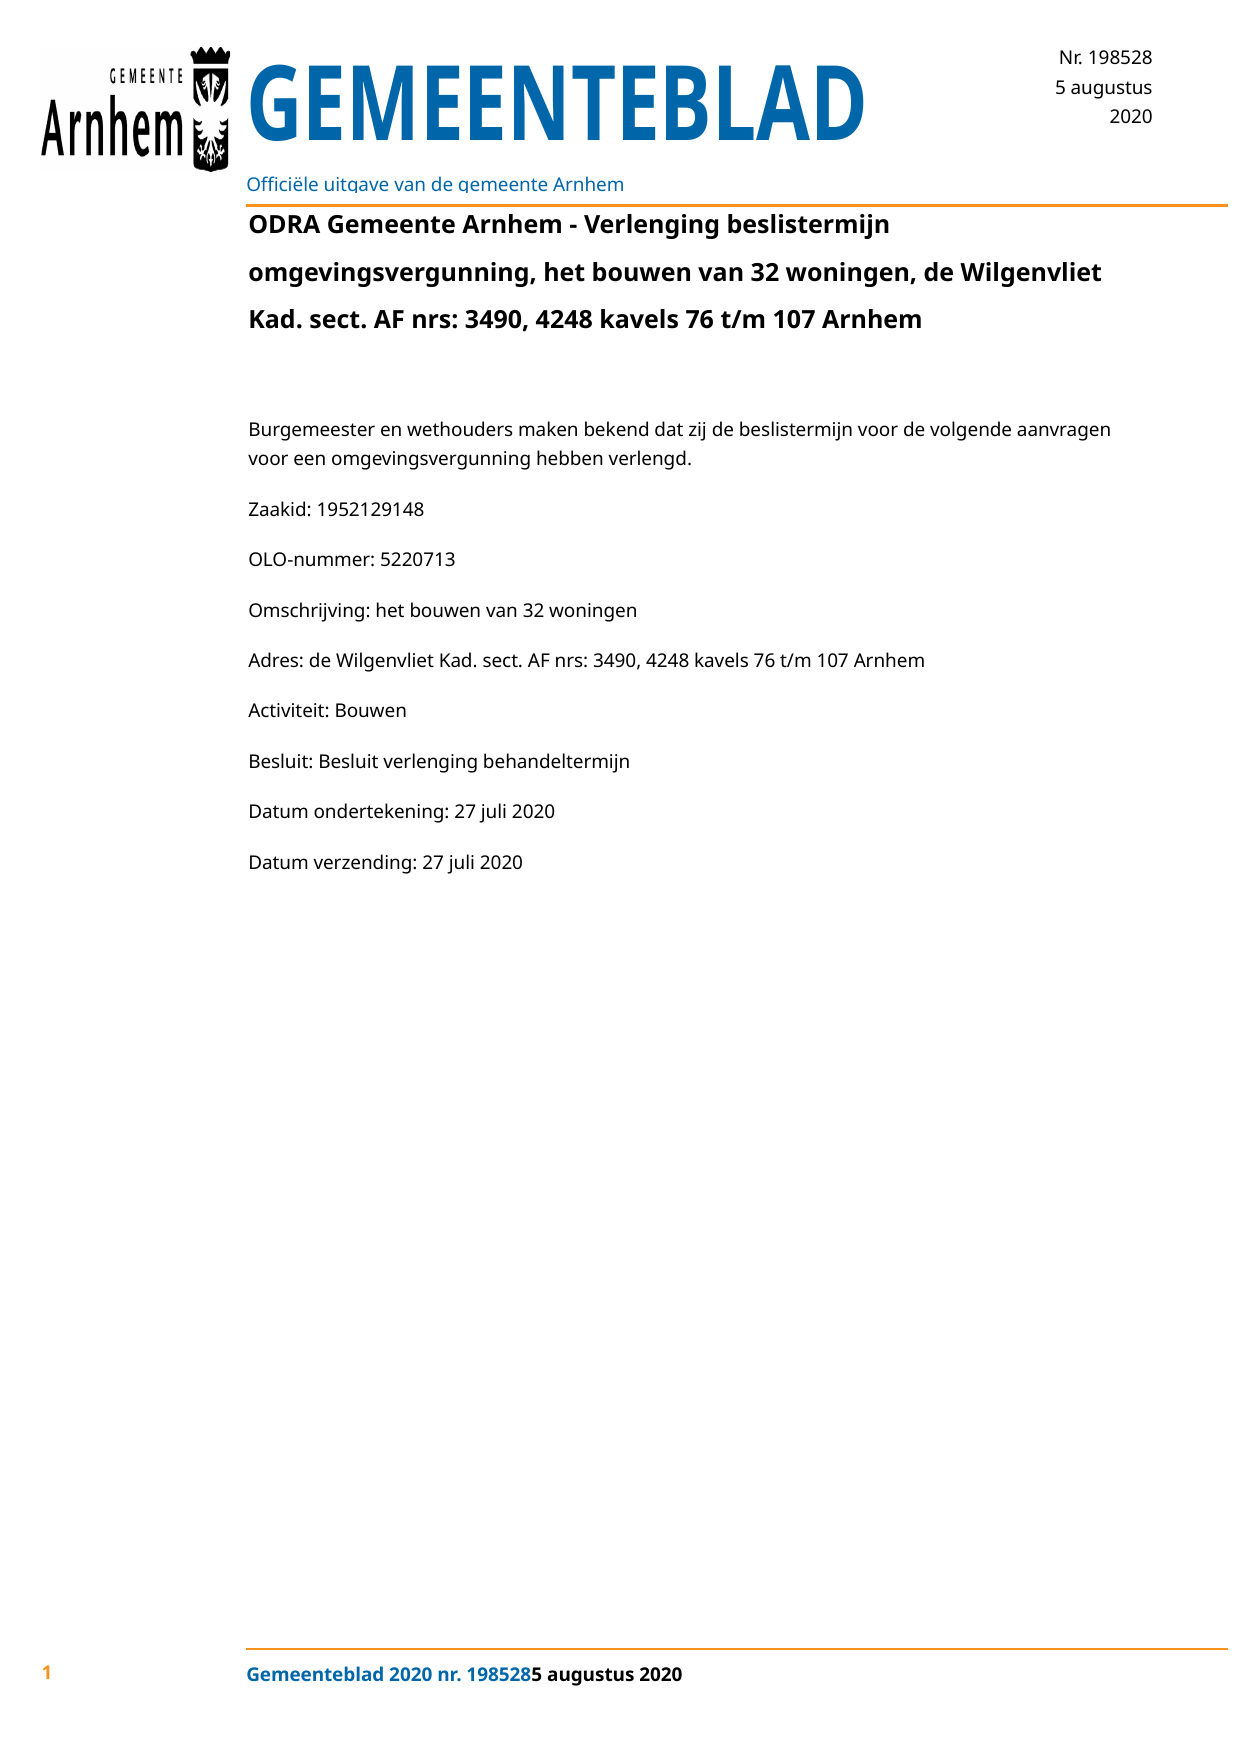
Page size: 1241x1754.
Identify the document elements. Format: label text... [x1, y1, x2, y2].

text Besluit: Besluit verlenging behandeltermijn [248, 748, 1152, 774]
text Adres: de Wilgenvliet Kad. sect. AF nrs: 3490, 4248 kavels 76 t/m 107 Arnhem [248, 647, 1152, 673]
picture [41, 47, 231, 172]
text Datum verzending: 27 juli 2020 [248, 849, 1152, 874]
text ODRA Gemeente Arnhem - Verlenging beslistermijn omgevingsvergunning, het bouwen van 32 woningen, de Wilgenvliet Kad. sect. AF nrs: 3490, 4248 kavels 76 t/m 107 Arnhem [248, 207, 1152, 336]
text Activiteit: Bouwen [248, 698, 1152, 723]
text Zaakid: 1952129148 [248, 496, 1152, 522]
text Burgemeester en wethouders maken bekend dat zij de beslistermijn voor de volgende aanvragen voor een omgevingsvergunning hebben verlengd. [248, 416, 1152, 471]
text Datum ondertekening: 27 juli 2020 [248, 798, 1152, 824]
text OLO-nummer: 5220713 [248, 546, 1152, 572]
text Omschrijving: het bouwen van 32 woningen [248, 597, 1152, 622]
